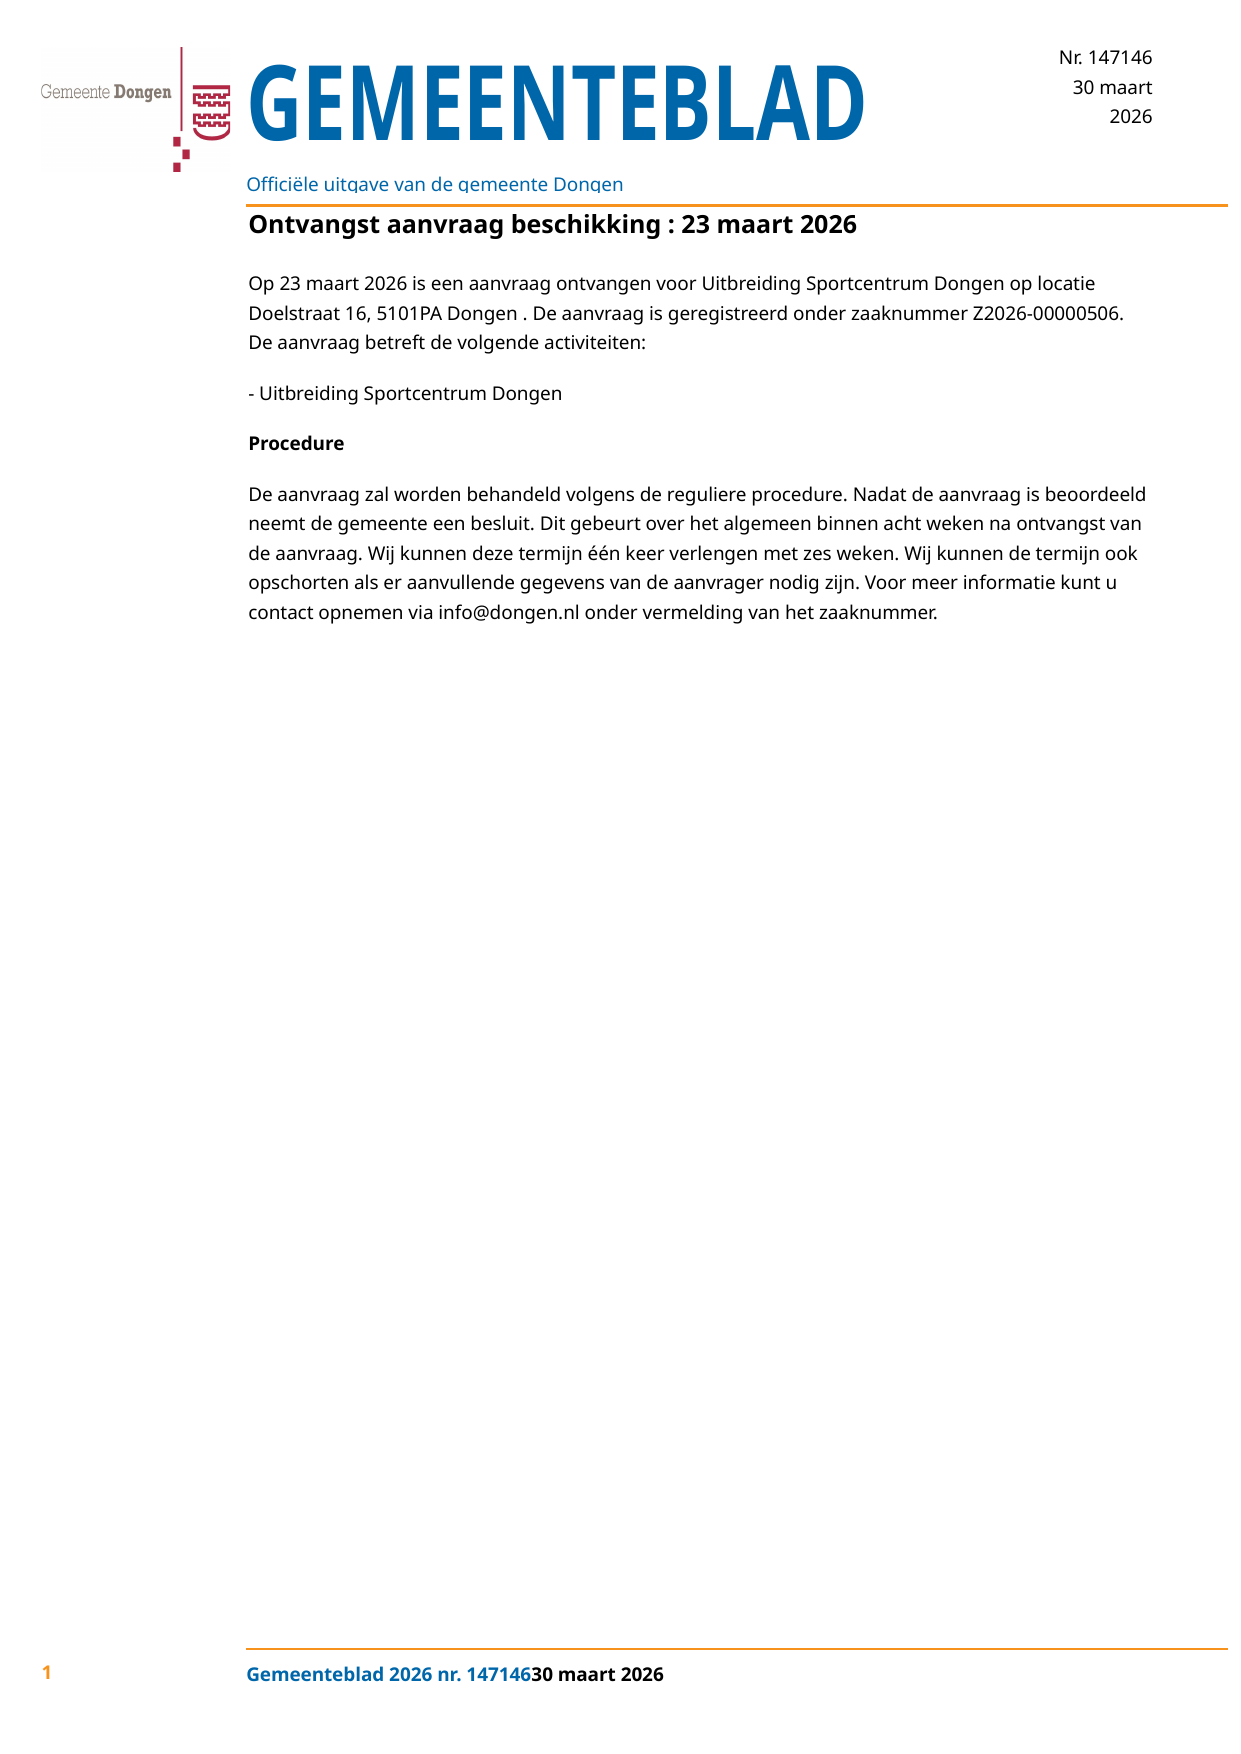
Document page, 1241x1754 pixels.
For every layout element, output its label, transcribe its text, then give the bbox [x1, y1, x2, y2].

text Procedure [248, 430, 1152, 456]
text Ontvangst aanvraag beschikking : 23 maart 2026 [248, 207, 1152, 241]
picture [41, 47, 231, 172]
text Op 23 maart 2026 is een aanvraag ontvangen voor Uitbreiding Sportcentrum Dongen op locatie Doelstraat 16, 5101PA Dongen . De aanvraag is geregistreerd onder zaaknummer Z2026-00000506. De aanvraag betreft de volgende activiteiten: [248, 270, 1152, 355]
text - Uitbreiding Sportcentrum Dongen [248, 380, 1152, 406]
text De aanvraag zal worden behandeld volgens de reguliere procedure. Nadat de aanvraag is beoordeeld neemt de gemeente een besluit. Dit gebeurt over het algemeen binnen acht weken na ontvangst van de aanvraag. Wij kunnen deze termijn één keer verlengen met zes weken. Wij kunnen de termijn ook opschorten als er aanvullende gegevens van de aanvrager nodig zijn. Voor meer informatie kunt u contact opnemen via info@dongen.nl onder vermelding van het zaaknummer. [248, 481, 1152, 625]
